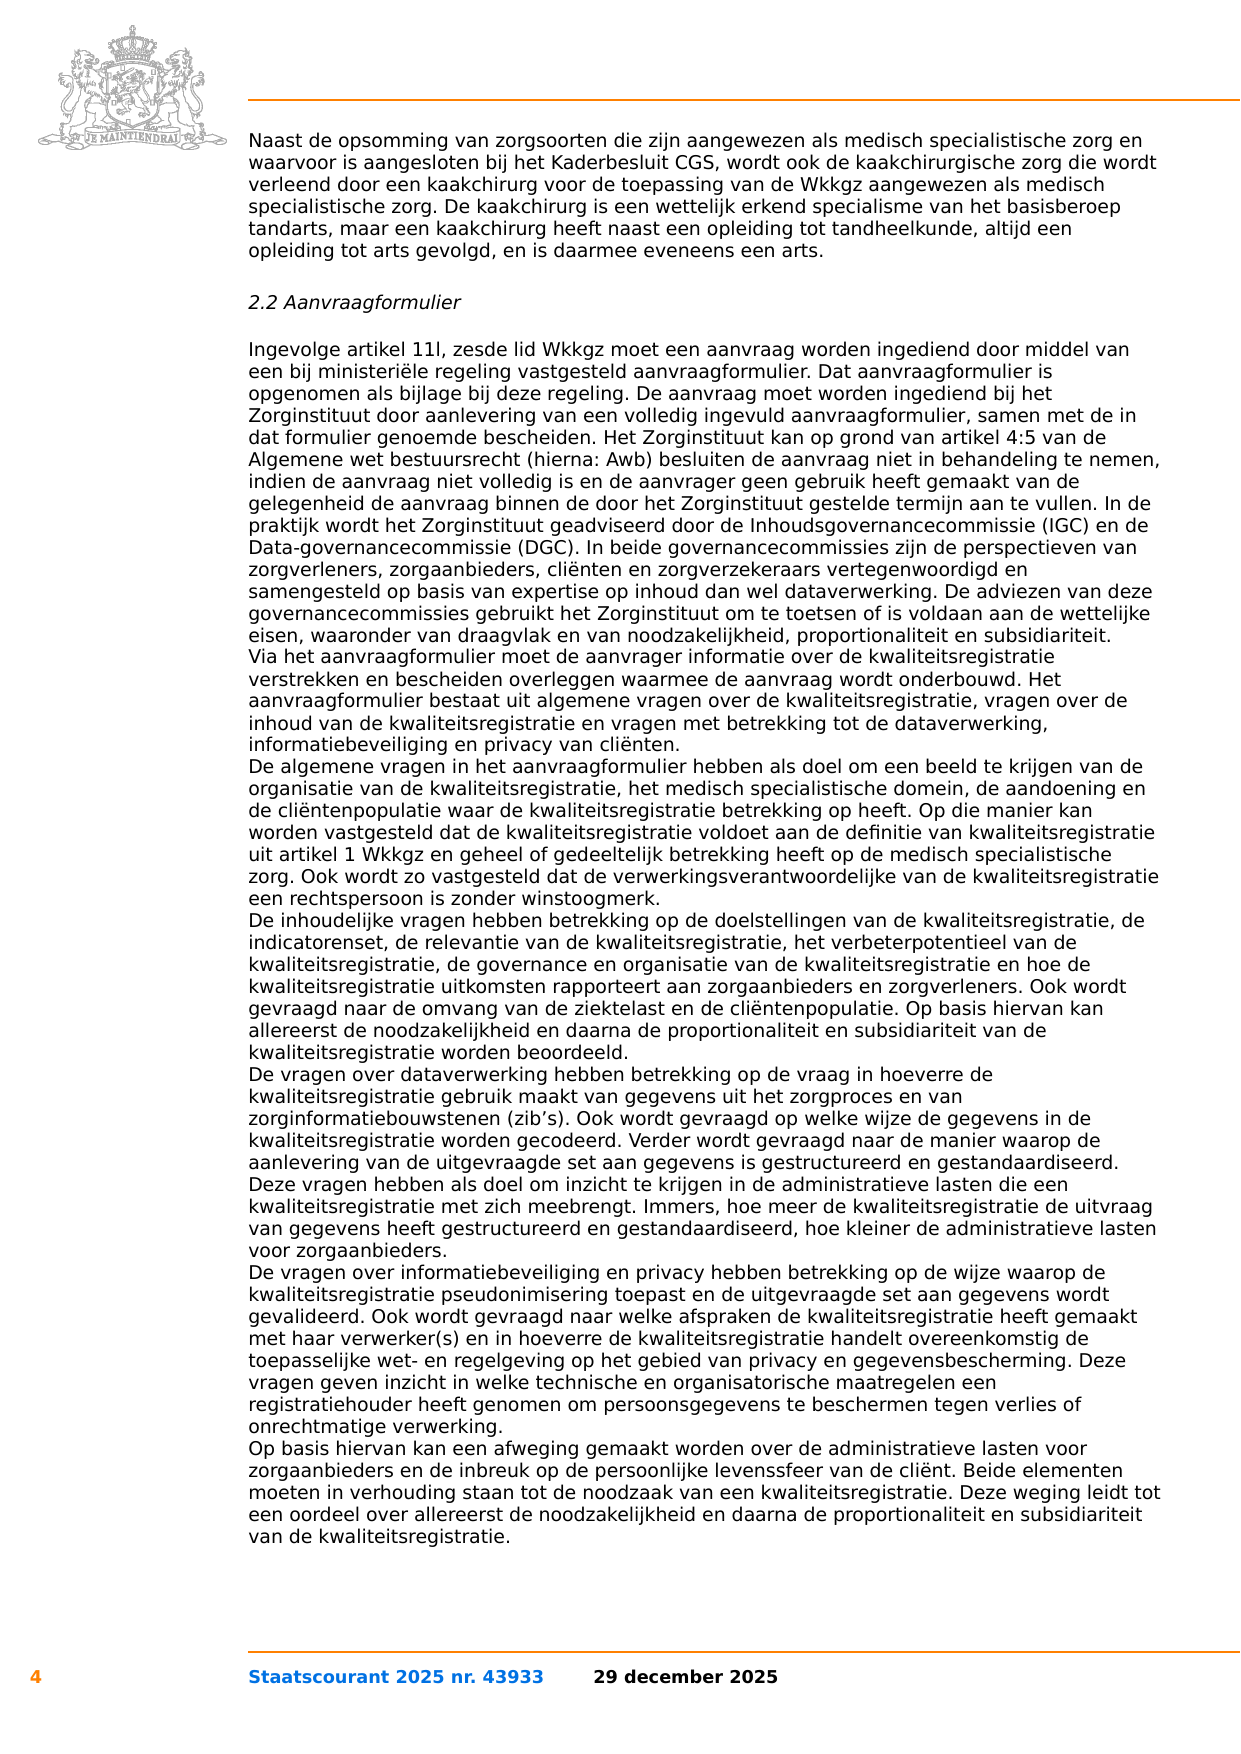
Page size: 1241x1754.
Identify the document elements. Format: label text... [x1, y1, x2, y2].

text De algemene vragen in het aanvraagformulier hebben als doel om een beeld te krijgen van de organisatie van de kwaliteitsregistratie, het medisch specialistische domein, de aandoening en de cliëntenpopulatie waar de kwaliteitsregistratie betrekking op heeft. Op die manier kan worden vastgesteld dat de kwaliteitsregistratie voldoet aan de definitie van kwaliteitsregistratie uit artikel 1 Wkkgz en geheel of gedeeltelijk betrekking heeft op de medisch specialistische zorg. Ook wordt zo vastgesteld dat de verwerkingsverantwoordelijke van de kwaliteitsregistratie een rechtspersoon is zonder winstoogmerk. [248, 756, 1163, 910]
picture [38, 25, 227, 150]
text Naast de opsomming van zorgsoorten die zijn aangewezen als medisch specialistische zorg en waarvoor is aangesloten bij het Kaderbesluit CGS, wordt ook de kaakchirurgische zorg die wordt verleend door een kaakchirurg voor de toepassing van de Wkkgz aangewezen als medisch specialistische zorg. De kaakchirurg is een wettelijk erkend specialisme van het basisberoep tandarts, maar een kaakchirurg heeft naast een opleiding tot tandheelkunde, altijd een opleiding tot arts gevolgd, en is daarmee eveneens een arts. [248, 130, 1163, 262]
text De vragen over dataverwerking hebben betrekking op de vraag in hoeverre de kwaliteitsregistratie gebruik maakt van gegevens uit het zorgproces en van zorginformatiebouwstenen (zib’s). Ook wordt gevraagd op welke wijze de gegevens in de kwaliteitsregistratie worden gecodeerd. Verder wordt gevraagd naar de manier waarop de aanlevering van de uitgevraagde set aan gegevens is gestructureerd en gestandaardiseerd. Deze vragen hebben als doel om inzicht te krijgen in de administratieve lasten die een kwaliteitsregistratie met zich meebrengt. Immers, hoe meer de kwaliteitsregistratie de uitvraag van gegevens heeft gestructureerd en gestandaardiseerd, hoe kleiner de administratieve lasten voor zorgaanbieders. [248, 1064, 1163, 1262]
text Via het aanvraagformulier moet de aanvrager informatie over de kwaliteitsregistratie verstrekken en bescheiden overleggen waarmee de aanvraag wordt onderbouwd. Het aanvraagformulier bestaat uit algemene vragen over de kwaliteitsregistratie, vragen over de inhoud van de kwaliteitsregistratie en vragen met betrekking tot de dataverwerking, informatiebeveiliging en privacy van cliënten. [248, 646, 1163, 756]
text Op basis hiervan kan een afweging gemaakt worden over de administratieve lasten voor zorgaanbieders en de inbreuk op de persoonlijke levenssfeer van de cliënt. Beide elementen moeten in verhouding staan tot de noodzaak van een kwaliteitsregistratie. Deze weging leidt tot een oordeel over allereerst de noodzakelijkheid en daarna de proportionaliteit en subsidiariteit van de kwaliteitsregistratie. [248, 1438, 1163, 1548]
text De inhoudelijke vragen hebben betrekking op de doelstellingen van de kwaliteitsregistratie, de indicatorenset, de relevantie van de kwaliteitsregistratie, het verbeterpotentieel van de kwaliteitsregistratie, de governance en organisatie van de kwaliteitsregistratie en hoe de kwaliteitsregistratie uitkomsten rapporteert aan zorgaanbieders en zorgverleners. Ook wordt gevraagd naar de omvang van de ziektelast en de cliëntenpopulatie. Op basis hiervan kan allereerst de noodzakelijkheid en daarna de proportionaliteit en subsidiariteit van de kwaliteitsregistratie worden beoordeeld. [248, 910, 1163, 1064]
text Ingevolge artikel 11l, zesde lid Wkkgz moet een aanvraag worden ingediend door middel van een bij ministeriële regeling vastgesteld aanvraagformulier. Dat aanvraagformulier is opgenomen als bijlage bij deze regeling. De aanvraag moet worden ingediend bij het Zorginstituut door aanlevering van een volledig ingevuld aanvraagformulier, samen met de in dat formulier genoemde bescheiden. Het Zorginstituut kan op grond van artikel 4:5 van de Algemene wet bestuursrecht (hierna: Awb) besluiten de aanvraag niet in behandeling te nemen, indien de aanvraag niet volledig is en de aanvrager geen gebruik heeft gemaakt van de gelegenheid de aanvraag binnen de door het Zorginstituut gestelde termijn aan te vullen. In de praktijk wordt het Zorginstituut geadviseerd door de Inhoudsgovernancecommissie (IGC) en de Data-governancecommissie (DGC). In beide governancecommissies zijn de perspectieven van zorgverleners, zorgaanbieders, cliënten en zorgverzekeraars vertegenwoordigd en samengesteld op basis van expertise op inhoud dan wel dataverwerking. De adviezen van deze governancecommissies gebruikt het Zorginstituut om te toetsen of is voldaan aan de wettelijke eisen, waaronder van draagvlak en van noodzakelijkheid, proportionaliteit en subsidiariteit. [248, 339, 1163, 646]
text De vragen over informatiebeveiliging en privacy hebben betrekking op de wijze waarop de kwaliteitsregistratie pseudonimisering toepast en de uitgevraagde set aan gegevens wordt gevalideerd. Ook wordt gevraagd naar welke afspraken de kwaliteitsregistratie heeft gemaakt met haar verwerker(s) en in hoeverre de kwaliteitsregistratie handelt overeenkomstig de toepasselijke wet- en regelgeving op het gebied van privacy en gegevensbescherming. Deze vragen geven inzicht in welke technische en organisatorische maatregelen een registratiehouder heeft genomen om persoonsgegevens te beschermen tegen verlies of onrechtmatige verwerking. [248, 1262, 1163, 1438]
subtitle 2.2 Aanvraagformulier [248, 292, 1163, 314]
